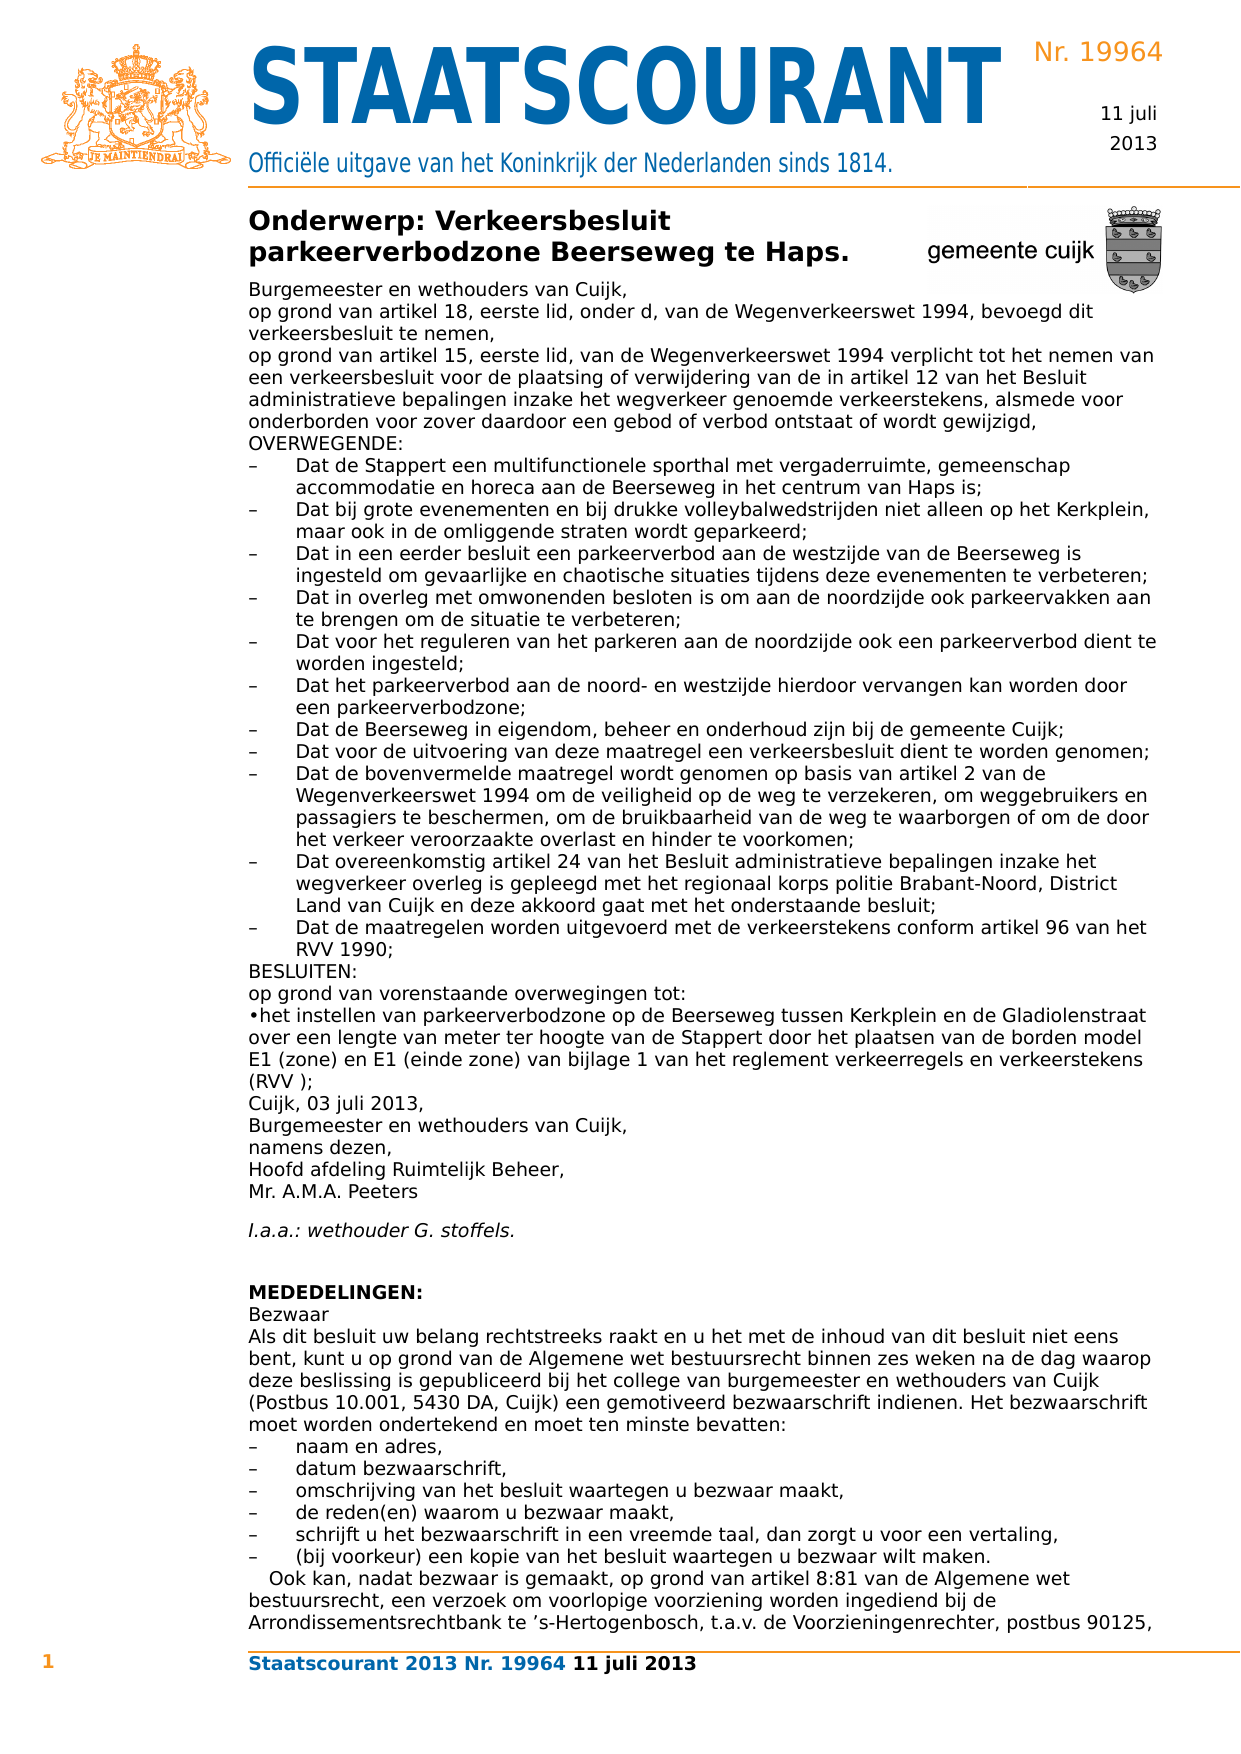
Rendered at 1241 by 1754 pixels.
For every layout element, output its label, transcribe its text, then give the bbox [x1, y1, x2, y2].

list naam en adres, [248, 1436, 1163, 1458]
text Burgemeester en wethouders van Cuijk, [248, 1114, 1163, 1137]
list Dat bij grote evenementen en bij drukke volleybalwedstrijden niet alleen op het Kerkplein, maar ook in de omliggende straten wordt geparkeerd; [248, 499, 1163, 543]
picture [927, 205, 1164, 294]
text Ook kan, nadat bezwaar is gemaakt, op grond van artikel 8:81 van de Algemene wet bestuursrecht, een verzoek om voorlopige voorziening worden ingediend bij de Arrondissementsrechtbank te ’s-Hertogenbosch, t.a.v. de Voorzieningenrechter, postbus 90125, [248, 1568, 1163, 1633]
list Dat overeenkomstig artikel 24 van het Besluit administratieve bepalingen inzake het wegverkeer overleg is gepleegd met het regionaal korps politie Brabant-Noord, District Land van Cuijk en deze akkoord gaat met het onderstaande besluit; [248, 851, 1163, 917]
list omschrijving van het besluit waartegen u bezwaar maakt, [248, 1480, 1163, 1502]
text OVERWEGENDE: [248, 433, 1163, 455]
list Dat in een eerder besluit een parkeerverbod aan de westzijde van de Beerseweg is ingesteld om gevaarlijke en chaotische situaties tijdens deze evenementen te verbeteren; [248, 543, 1163, 587]
list Dat de bovenvermelde maatregel wordt genomen op basis van artikel 2 van de Wegenverkeerswet 1994 om de veiligheid op de weg te verzekeren, om weggebruikers en passagiers te beschermen, om de bruikbaarheid van de weg te waarborgen of om de door het verkeer veroorzaakte overlast en hinder te voorkomen; [248, 763, 1163, 851]
text Hoofd afdeling Ruimtelijk Beheer, [248, 1158, 1163, 1181]
subtitle Bezwaar [248, 1304, 1163, 1326]
subtitle Burgemeester en wethouders van Cuijk, [248, 279, 1163, 301]
list Dat voor het reguleren van het parkeren aan de noordzijde ook een parkeerverbod dient te worden ingesteld; [248, 631, 1163, 675]
text •het instellen van parkeerverbodzone op de Beerseweg tussen Kerkplein en de Gladiolenstraat over een lengte van meter ter hoogte van de Stappert door het plaatsen van de borden model E1 (zone) en E1 (einde zone) van bijlage 1 van het reglement verkeerregels en verkeerstekens (RVV ); [248, 1005, 1163, 1093]
picture [41, 44, 231, 169]
list Dat in overleg met omwonenden besloten is om aan de noordzijde ook parkeervakken aan te brengen om de situatie te verbeteren; [248, 587, 1163, 631]
text Cuijk, 03 juli 2013, [248, 1093, 1163, 1114]
text op grond van artikel 18, eerste lid, onder d, van de Wegenverkeerswet 1994, bevoegd dit verkeersbesluit te nemen, [248, 301, 1163, 345]
text op grond van vorenstaande overwegingen tot: [248, 983, 1163, 1005]
list Dat de Beerseweg in eigendom, beheer en onderhoud zijn bij de gemeente Cuijk; [248, 719, 1163, 741]
subtitle Onderwerp: Verkeersbesluit parkeerverbodzone Beerseweg te Haps. [248, 206, 927, 268]
list Dat voor de uitvoering van deze maatregel een verkeersbesluit dient te worden genomen; [248, 741, 1163, 763]
list datum bezwaarschrift, [248, 1458, 1163, 1480]
text namens dezen, [248, 1137, 1163, 1158]
text Als dit besluit uw belang rechtstreeks raakt en u het met de inhoud van dit besluit niet eens bent, kunt u op grond van de Algemene wet bestuursrecht binnen zes weken na de dag waarop deze beslissing is gepubliceerd bij het college van burgemeester en wethouders van Cuijk (Postbus 10.001, 5430 DA, Cuijk) een gemotiveerd bezwaarschrift indienen. Het bezwaarschrift moet worden ondertekend en moet ten minste bevatten: [248, 1326, 1163, 1436]
text BESLUITEN: [248, 961, 1163, 983]
list de reden(en) waarom u bezwaar maakt, [248, 1502, 1163, 1524]
text op grond van artikel 15, eerste lid, van de Wegenverkeerswet 1994 verplicht tot het nemen van een verkeersbesluit voor de plaatsing of verwijdering van de in artikel 12 van het Besluit administratieve bepalingen inzake het wegverkeer genoemde verkeerstekens, alsmede voor onderborden voor zover daardoor een gebod of verbod ontstaat of wordt gewijzigd, [248, 345, 1163, 433]
list Dat de maatregelen worden uitgevoerd met de verkeerstekens conform artikel 96 van het RVV 1990; [248, 917, 1163, 961]
list schrijft u het bezwaarschrift in een vreemde taal, dan zorgt u voor een vertaling, [248, 1524, 1163, 1546]
text Mr. A.M.A. Peeters [248, 1181, 1163, 1202]
subtitle MEDEDELINGEN: [248, 1282, 1163, 1304]
list (bij voorkeur) een kopie van het besluit waartegen u bezwaar wilt maken. [248, 1546, 1163, 1568]
subtitle I.a.a.: wethouder G. stoffels. [248, 1220, 1163, 1242]
list Dat het parkeerverbod aan de noord- en westzijde hierdoor vervangen kan worden door een parkeerverbodzone; [248, 675, 1163, 719]
list Dat de Stappert een multifunctionele sporthal met vergaderruimte, gemeenschap accommodatie en horeca aan de Beerseweg in het centrum van Haps is; [248, 455, 1163, 499]
